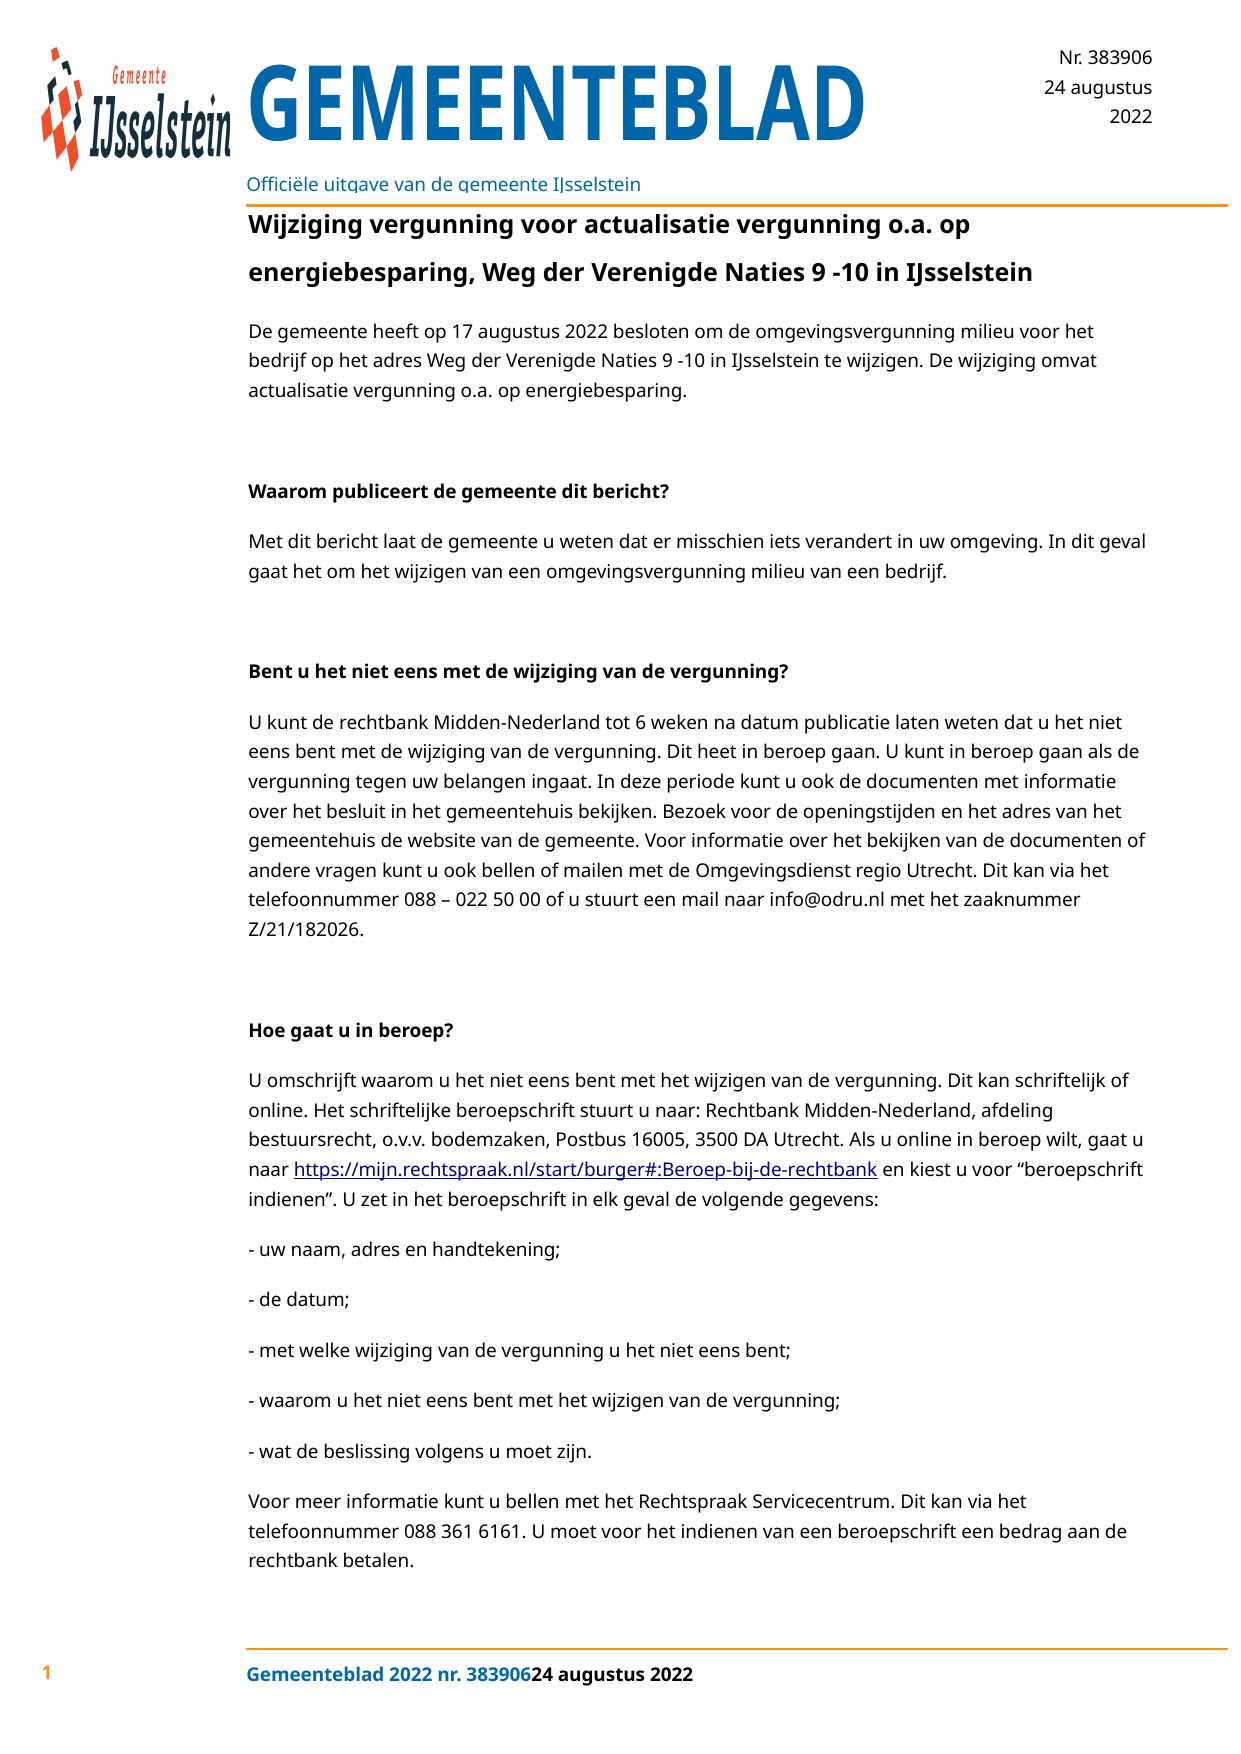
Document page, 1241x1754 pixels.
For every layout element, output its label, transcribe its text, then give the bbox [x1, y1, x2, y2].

text - met welke wijziging van de vergunning u het niet eens bent; [248, 1337, 1152, 1363]
text U kunt de rechtbank Midden-Nederland tot 6 weken na datum publicatie laten weten dat u het niet eens bent met de wijziging van de vergunning. Dit heet in beroep gaan. U kunt in beroep gaan als de vergunning tegen uw belangen ingaat. In deze periode kunt u ook de documenten met informatie over het besluit in het gemeentehuis bekijken. Bezoek voor de openingstijden en het adres van het gemeentehuis de website van de gemeente. Voor informatie over het bekijken van de documenten of andere vragen kunt u ook bellen of mailen met de Omgevingsdienst regio Utrecht. Dit kan via het telefoonnummer 088 – 022 50 00 of u stuurt een mail naar info@odru.nl met het zaaknummer Z/21/182026. [248, 709, 1152, 942]
text Met dit bericht laat de gemeente u weten dat er misschien iets verandert in uw omgeving. In dit geval gaat het om het wijzigen van een omgevingsvergunning milieu van een bedrijf. [248, 528, 1152, 584]
text - uw naam, adres en handtekening; [248, 1236, 1152, 1262]
text - wat de beslissing volgens u moet zijn. [248, 1438, 1152, 1464]
text - waarom u het niet eens bent met het wijzigen van de vergunning; [248, 1387, 1152, 1413]
text Hoe gaat u in beroep? [248, 1017, 1152, 1043]
text De gemeente heeft op 17 augustus 2022 besloten om de omgevingsvergunning milieu voor het bedrijf op het adres Weg der Verenigde Naties 9 -10 in IJsselstein te wijzigen. De wijziging omvat actualisatie vergunning o.a. op energiebesparing. [248, 318, 1152, 403]
picture [41, 47, 231, 172]
text - de datum; [248, 1287, 1152, 1312]
text Bent u het niet eens met de wijziging van de vergunning? [248, 659, 1152, 684]
text Voor meer informatie kunt u bellen met het Rechtspraak Servicecentrum. Dit kan via het telefoonnummer 088 361 6161. U moet voor het indienen van een beroepschrift een bedrag aan de rechtbank betalen. [248, 1488, 1152, 1573]
text U omschrijft waarom u het niet eens bent met het wijzigen van de vergunning. Dit kan schriftelijk of online. Het schriftelijke beroepschrift stuurt u naar: Rechtbank Midden-Nederland, afdeling bestuursrecht, o.v.v. bodemzaken, Postbus 16005, 3500 DA Utrecht. Als u online in beroep wilt, gaat u naar https://mijn.rechtspraak.nl/start/burger#:Beroep-bij-de-rechtbank en kiest u voor “beroepschrift indienen”. U zet in het beroepschrift in elk geval de volgende gegevens: [248, 1067, 1152, 1212]
text Wijziging vergunning voor actualisatie vergunning o.a. op energiebesparing, Weg der Verenigde Naties 9 -10 in IJsselstein [248, 207, 1152, 288]
text Waarom publiceert de gemeente dit bericht? [248, 478, 1152, 504]
